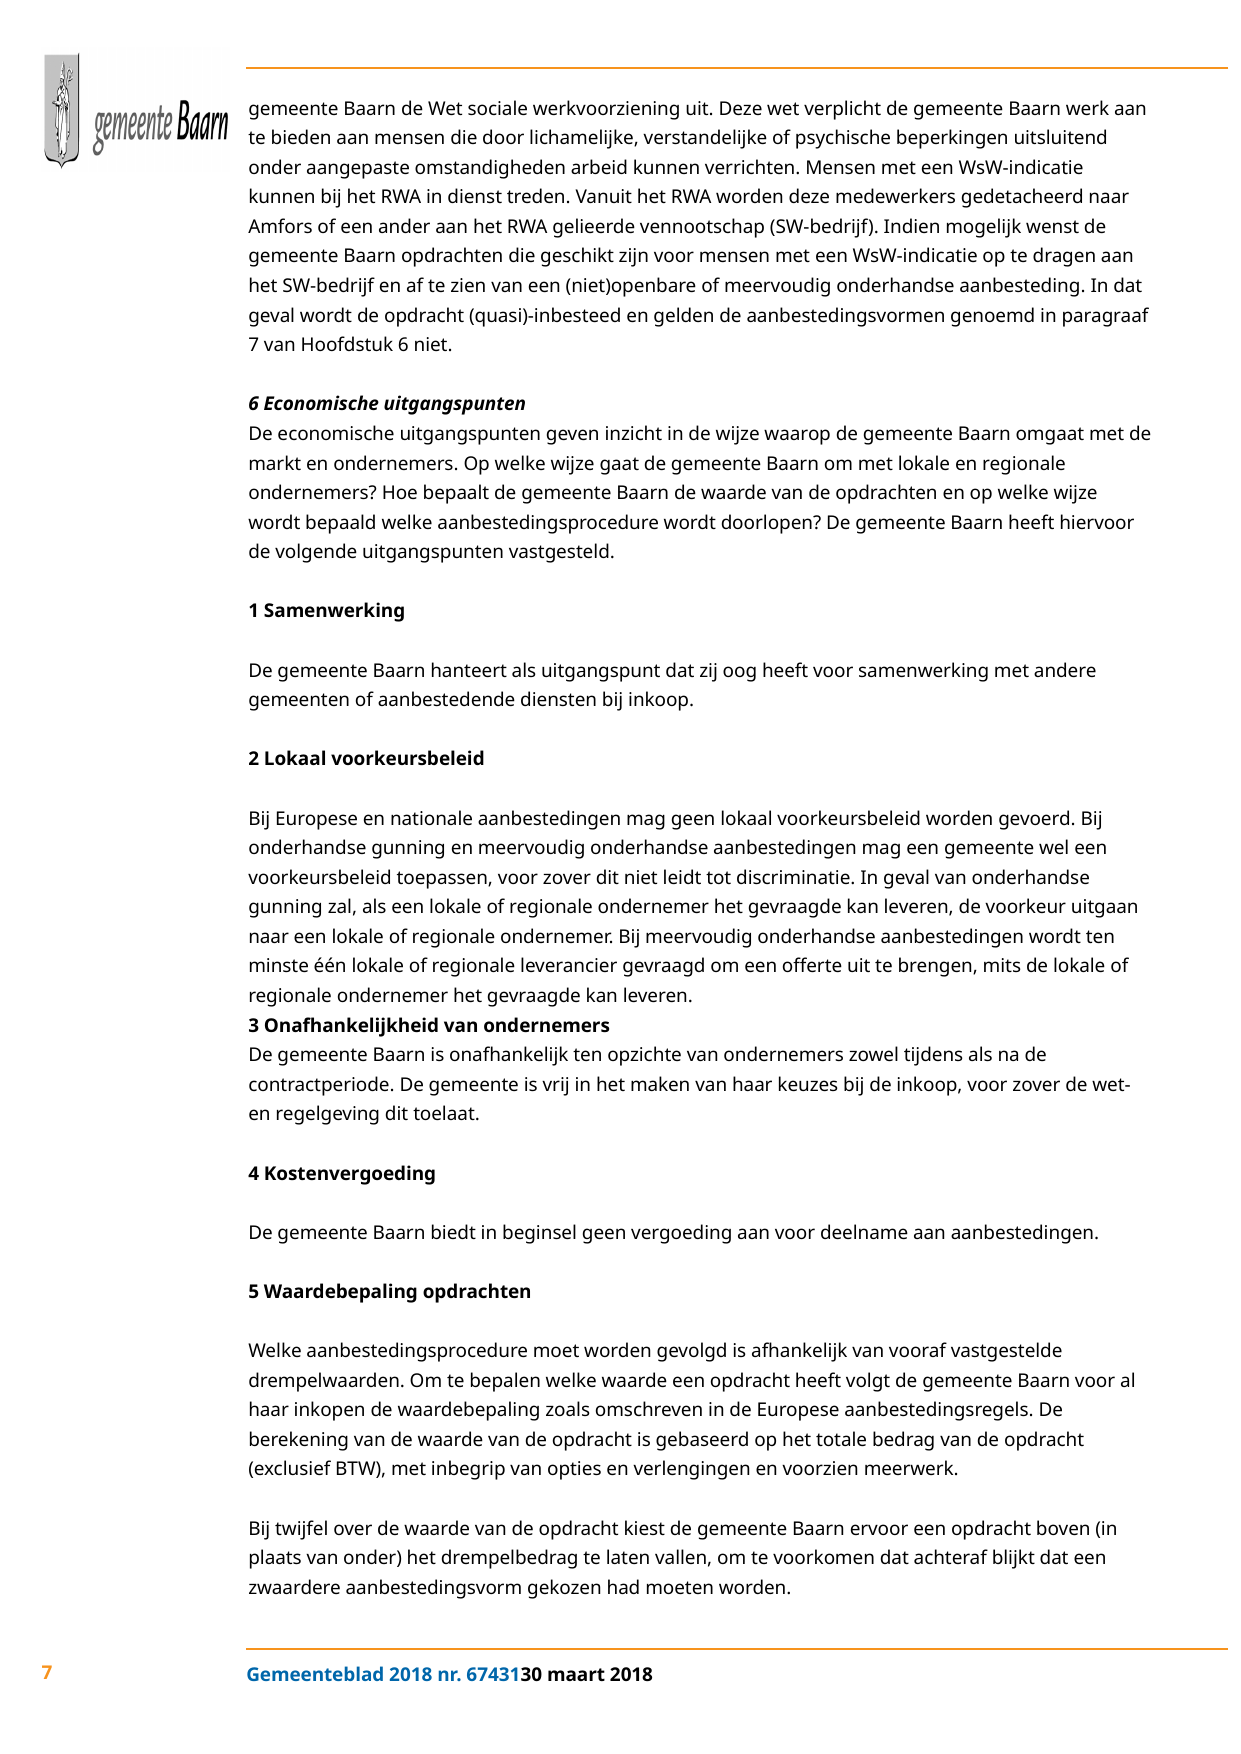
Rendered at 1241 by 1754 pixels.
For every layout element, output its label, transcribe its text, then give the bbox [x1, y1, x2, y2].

text De gemeente Baarn hanteert als uitgangspunt dat zij oog heeft voor samenwerking met andere gemeenten of aanbestedende diensten bij inkoop. [248, 657, 1152, 712]
text De gemeente Baarn is onafhankelijk ten opzichte van ondernemers zowel tijdens als na de contractperiode. De gemeente is vrij in het maken van haar keuzes bij de inkoop, voor zover de wet- en regelgeving dit toelaat. [248, 1041, 1152, 1126]
text Bij Europese en nationale aanbestedingen mag geen lokaal voorkeursbeleid worden gevoerd. Bij onderhandse gunning en meervoudig onderhandse aanbestedingen mag een gemeente wel een voorkeursbeleid toepassen, voor zover dit niet leidt tot discriminatie. In geval van onderhandse gunning zal, als een lokale of regionale ondernemer het gevraagde kan leveren, de voorkeur uitgaan naar een lokale of regionale ondernemer. Bij meervoudig onderhandse aanbestedingen wordt ten minste één lokale of regionale leverancier gevraagd om een offerte uit te brengen, mits de lokale of regionale ondernemer het gevraagde kan leveren. [248, 805, 1152, 1008]
text Bij twijfel over de waarde van de opdracht kiest de gemeente Baarn ervoor een opdracht boven (in plaats van onder) het drempelbedrag te laten vallen, om te voorkomen dat achteraf blijkt dat een zwaardere aanbestedingsvorm gekozen had moeten worden. [248, 1515, 1152, 1600]
text De economische uitgangspunten geven inzicht in de wijze waarop de gemeente Baarn omgaat met de markt en ondernemers. Op welke wijze gaat de gemeente Baarn om met lokale en regionale ondernemers? Hoe bepaalt de gemeente Baarn de waarde van de opdrachten en op welke wijze wordt bepaald welke aanbestedingsprocedure wordt doorlopen? De gemeente Baarn heeft hiervoor de volgende uitgangspunten vastgesteld. [248, 420, 1152, 564]
text De gemeente Baarn biedt in beginsel geen vergoeding aan voor deelname aan aanbestedingen. [248, 1219, 1152, 1245]
text Welke aanbestedingsprocedure moet worden gevolgd is afhankelijk van vooraf vastgestelde drempelwaarden. Om te bepalen welke waarde een opdracht heeft volgt de gemeente Baarn voor al haar inkopen de waardebepaling zoals omschreven in de Europese aanbestedingsregels. De berekening van de waarde van de opdracht is gebaseerd op het totale bedrag van de opdracht (exclusief BTW), met inbegrip van opties en verlengingen en voorzien meerwerk. [248, 1337, 1152, 1481]
text 1 Samenwerking [248, 598, 1152, 623]
text gemeente Baarn de Wet sociale werkvoorziening uit. Deze wet verplicht de gemeente Baarn werk aan te bieden aan mensen die door lichamelijke, verstandelijke of psychische beperkingen uitsluitend onder aangepaste omstandigheden arbeid kunnen verrichten. Mensen met een WsW-indicatie kunnen bij het RWA in dienst treden. Vanuit het RWA worden deze medewerkers gedetacheerd naar Amfors of een ander aan het RWA gelieerde vennootschap (SW-bedrijf). Indien mogelijk wenst de gemeente Baarn opdrachten die geschikt zijn voor mensen met een WsW-indicatie op te dragen aan het SW-bedrijf en af te zien van een (niet)openbare of meervoudig onderhandse aanbesteding. In dat geval wordt de opdracht (quasi)-inbesteed en gelden de aanbestedingsvormen genoemd in paragraaf 7 van Hoofdstuk 6 niet. [248, 95, 1152, 357]
picture [41, 47, 231, 172]
text 3 Onafhankelijkheid van ondernemers [248, 1012, 1152, 1038]
text 5 Waardebepaling opdrachten [248, 1278, 1152, 1304]
text 6 Economische uitgangspunten [248, 391, 1152, 416]
text 2 Lokaal voorkeursbeleid [248, 746, 1152, 771]
text 4 Kostenvergoeding [248, 1160, 1152, 1186]
